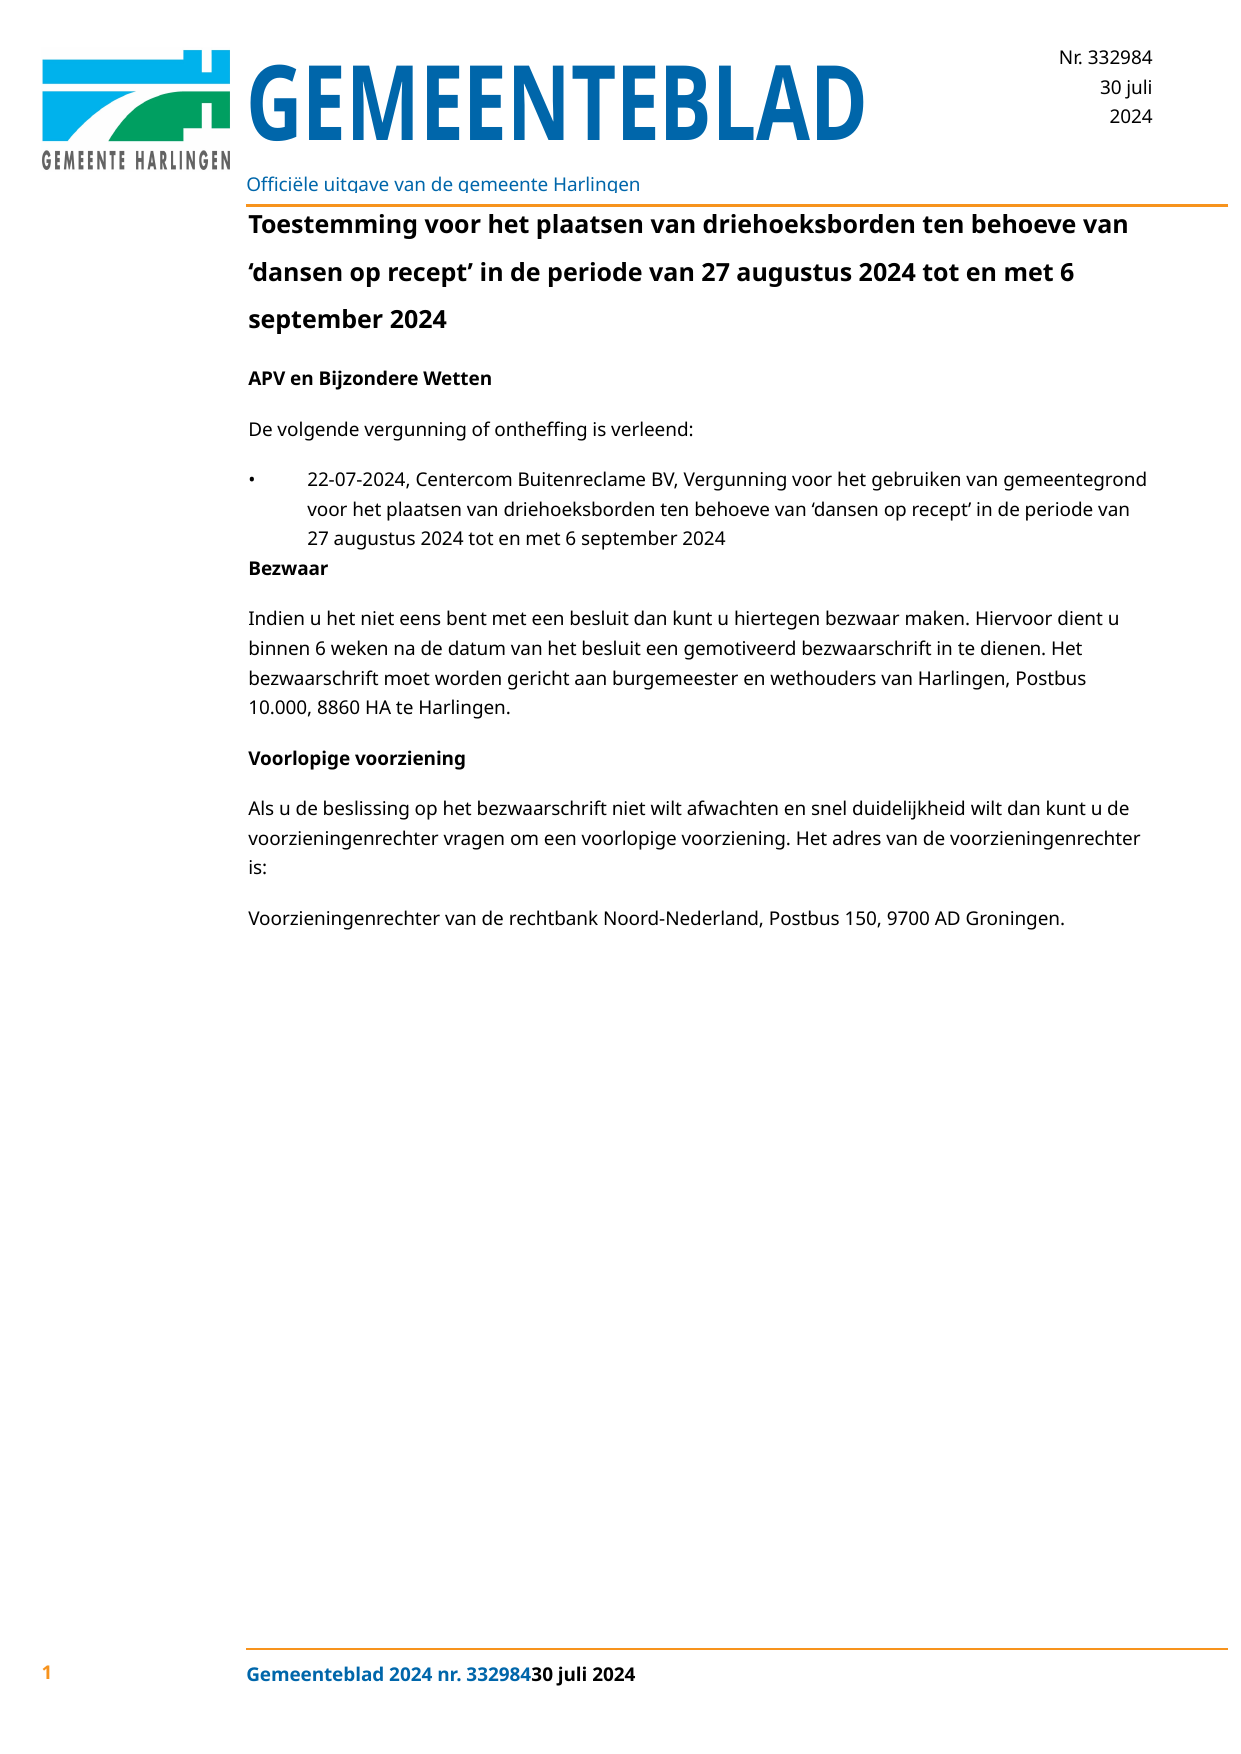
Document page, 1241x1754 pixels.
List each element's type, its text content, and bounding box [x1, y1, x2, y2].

text De volgende vergunning of ontheffing is verleend: [248, 416, 1152, 442]
text APV en Bijzondere Wetten [248, 366, 1152, 391]
picture [41, 47, 231, 172]
text Indien u het niet eens bent met een besluit dan kunt u hiertegen bezwaar maken. Hiervoor dient u binnen 6 weken na de datum van het besluit een gemotiveerd bezwaarschrift in te dienen. Het bezwaarschrift moet worden gericht aan burgemeester en wethouders van Harlingen, Postbus 10.000, 8860 HA te Harlingen. [248, 606, 1152, 720]
text Als u de beslissing op het bezwaarschrift niet wilt afwachten en snel duidelijkheid wilt dan kunt u de voorzieningenrechter vragen om een voorlopige voorziening. Het adres van de voorzieningenrechter is: [248, 795, 1152, 880]
text Toestemming voor het plaatsen van driehoeksborden ten behoeve van ‘dansen op recept’ in de periode van 27 augustus 2024 tot en met 6 september 2024 [248, 207, 1152, 336]
text Voorlopige voorziening [248, 745, 1152, 770]
list 22-07-2024, Centercom Buitenreclame BV, Vergunning voor het gebruiken van gemeentegrond voor het plaatsen van driehoeksborden ten behoeve van ‘dansen op recept’ in de periode van 27 augustus 2024 tot en met 6 september 2024 [248, 466, 1152, 551]
text Bezwaar [248, 555, 1152, 581]
text Voorzieningenrechter van de rechtbank Noord-Nederland, Postbus 150, 9700 AD Groningen. [248, 905, 1152, 930]
